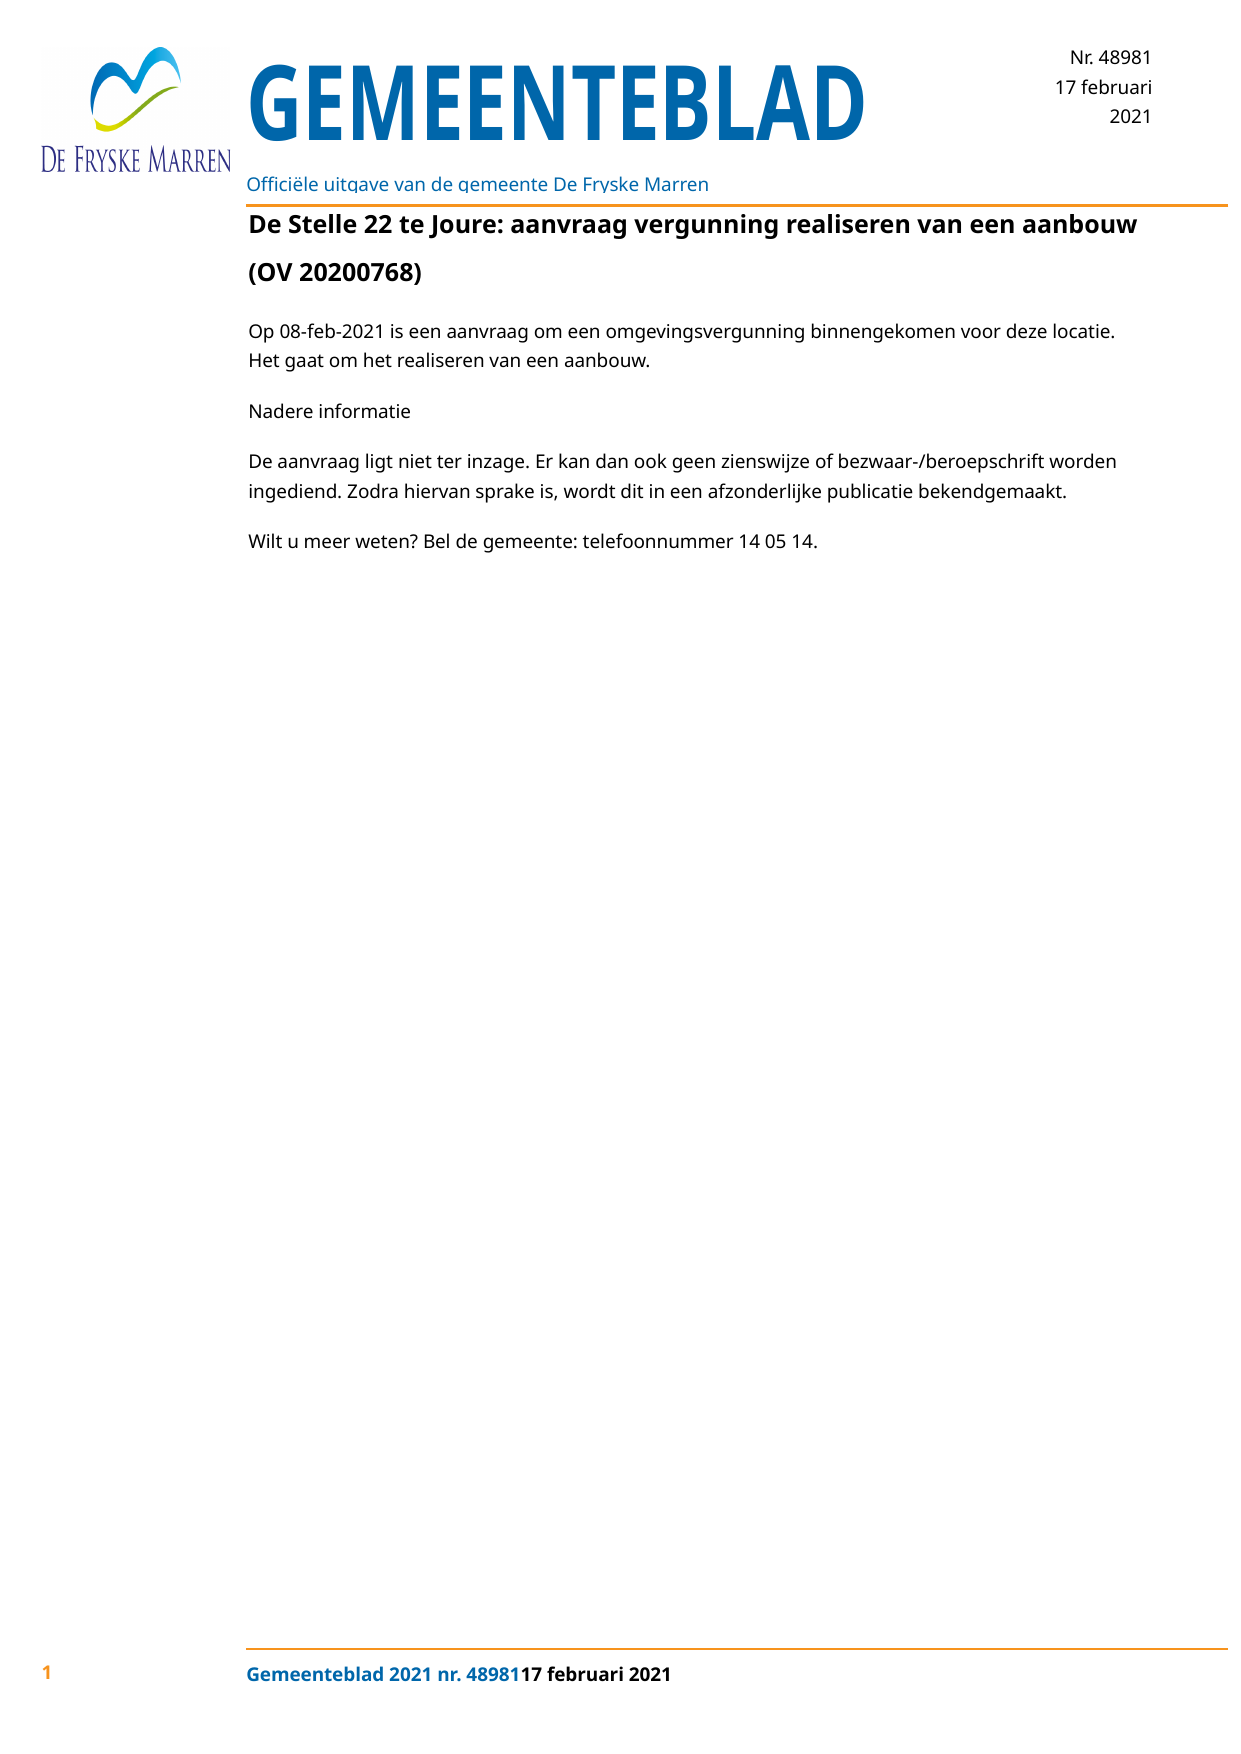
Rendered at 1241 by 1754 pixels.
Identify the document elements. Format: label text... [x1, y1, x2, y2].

text Wilt u meer weten? Bel de gemeente: telefoonnummer 14 05 14. [248, 528, 1152, 554]
text Op 08-feb-2021 is een aanvraag om een omgevingsvergunning binnengekomen voor deze locatie. Het gaat om het realiseren van een aanbouw. [248, 318, 1152, 373]
text De aanvraag ligt niet ter inzage. Er kan dan ook geen zienswijze of bezwaar-/beroepschrift worden ingediend. Zodra hiervan sprake is, wordt dit in een afzonderlijke publicatie bekendgemaakt. [248, 448, 1152, 504]
text De Stelle 22 te Joure: aanvraag vergunning realiseren van een aanbouw (OV 20200768) [248, 207, 1152, 288]
picture [41, 47, 231, 172]
text Nadere informatie [248, 398, 1152, 424]
